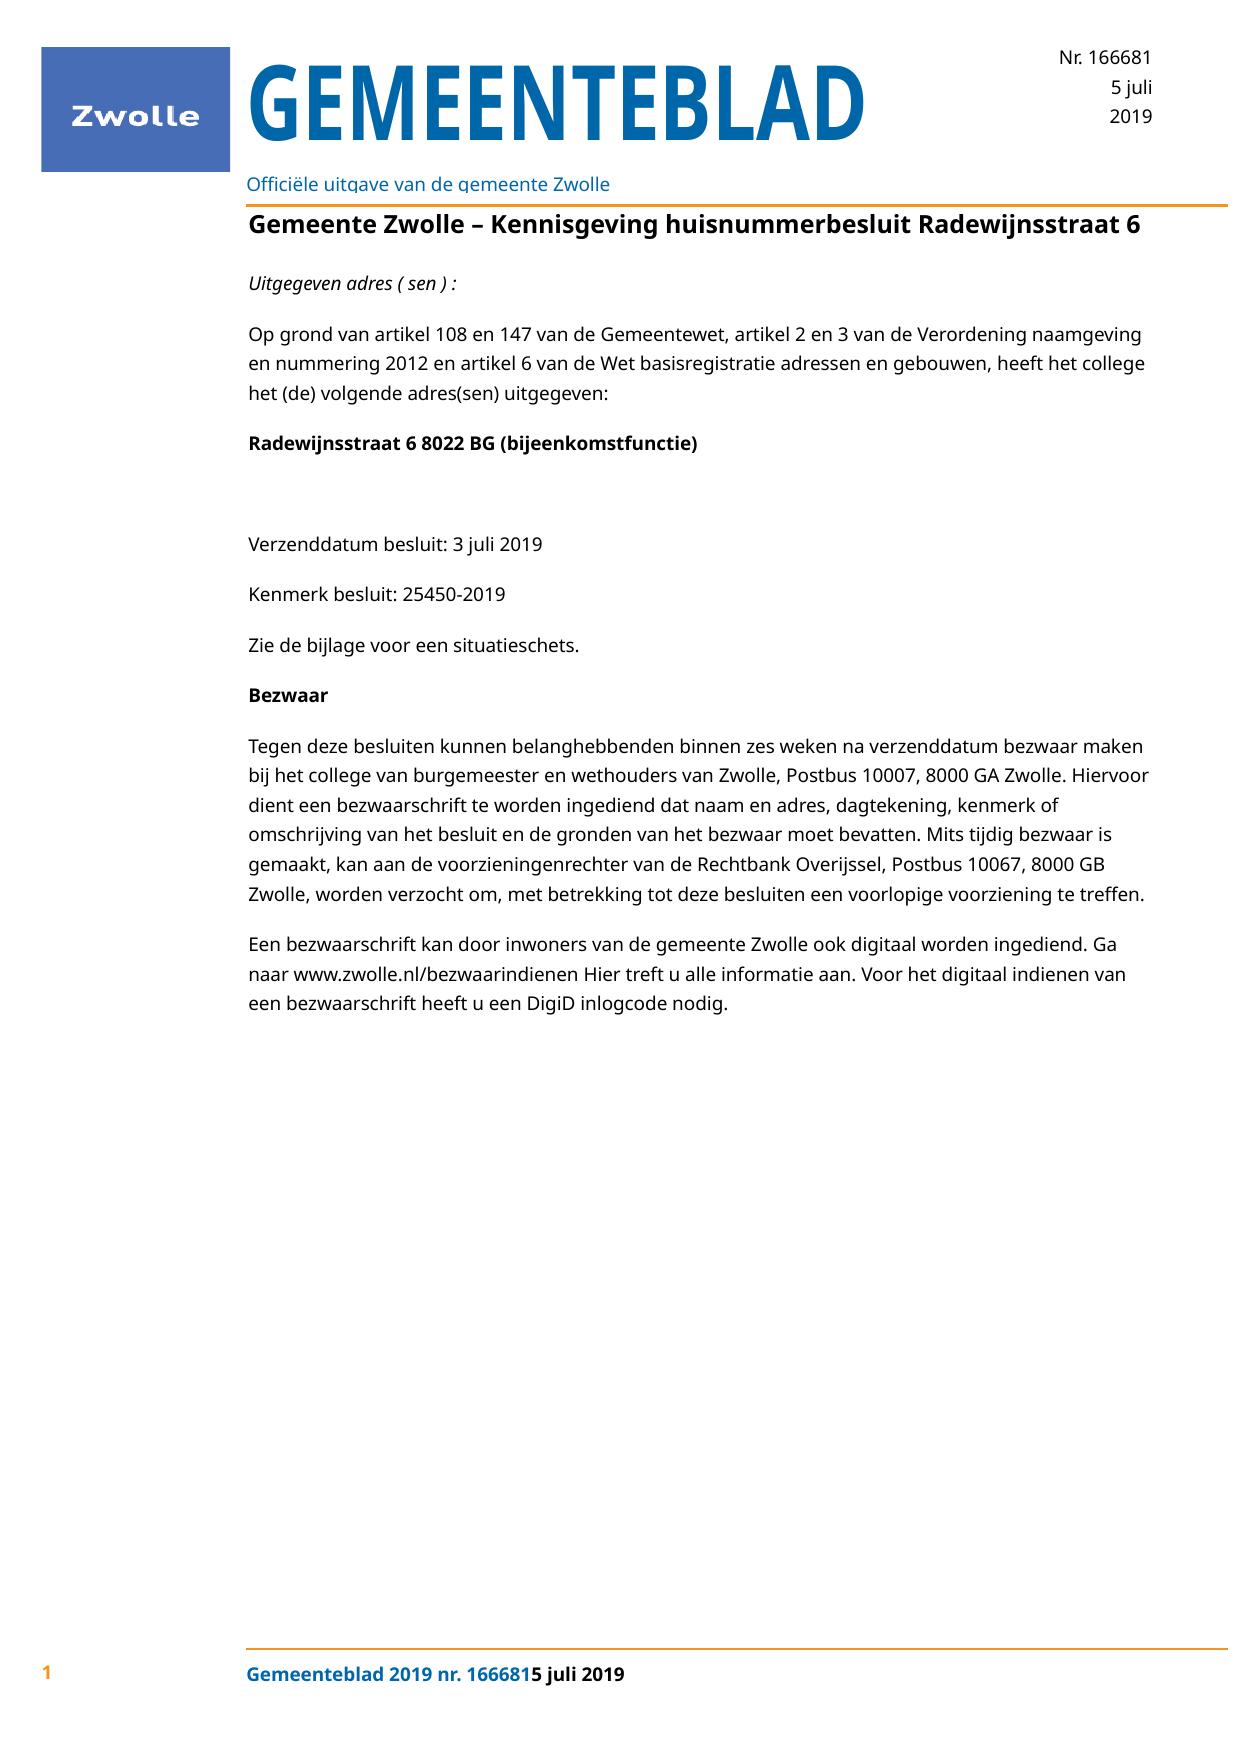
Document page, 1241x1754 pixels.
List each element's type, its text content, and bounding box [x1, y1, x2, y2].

text Zie de bijlage voor een situatieschets. [248, 632, 1152, 658]
text Radewijnsstraat 6 8022 BG (bijeenkomstfunctie) [248, 430, 1152, 456]
text Uitgegeven adres ( sen ) : [248, 270, 1152, 296]
text Verzenddatum besluit: 3 juli 2019 [248, 531, 1152, 557]
picture [41, 47, 231, 172]
text Kenmerk besluit: 25450-2019 [248, 582, 1152, 607]
text Een bezwaarschrift kan door inwoners van de gemeente Zwolle ook digitaal worden ingediend. Ga naar www.zwolle.nl/bezwaarindienen Hier treft u alle informatie aan. Voor het digitaal indienen van een bezwaarschrift heeft u een DigiD inlogcode nodig. [248, 931, 1152, 1016]
text Gemeente Zwolle – Kennisgeving huisnummerbesluit Radewijnsstraat 6 [248, 207, 1152, 241]
text Tegen deze besluiten kunnen belanghebbenden binnen zes weken na verzenddatum bezwaar maken bij het college van burgemeester en wethouders van Zwolle, Postbus 10007, 8000 GA Zwolle. Hiervoor dient een bezwaarschrift te worden ingediend dat naam en adres, dagtekening, kenmerk of omschrijving van het besluit en de gronden van het bezwaar moet bevatten. Mits tijdig bezwaar is gemaakt, kan aan de voorzieningenrechter van de Rechtbank Overijssel, Postbus 10067, 8000 GB Zwolle, worden verzocht om, met betrekking tot deze besluiten een voorlopige voorziening te treffen. [248, 733, 1152, 906]
text Op grond van artikel 108 en 147 van de Gemeentewet, artikel 2 en 3 van de Verordening naamgeving en nummering 2012 en artikel 6 van de Wet basisregistratie adressen en gebouwen, heeft het college het (de) volgende adres(sen) uitgegeven: [248, 321, 1152, 406]
text Bezwaar [248, 682, 1152, 708]
